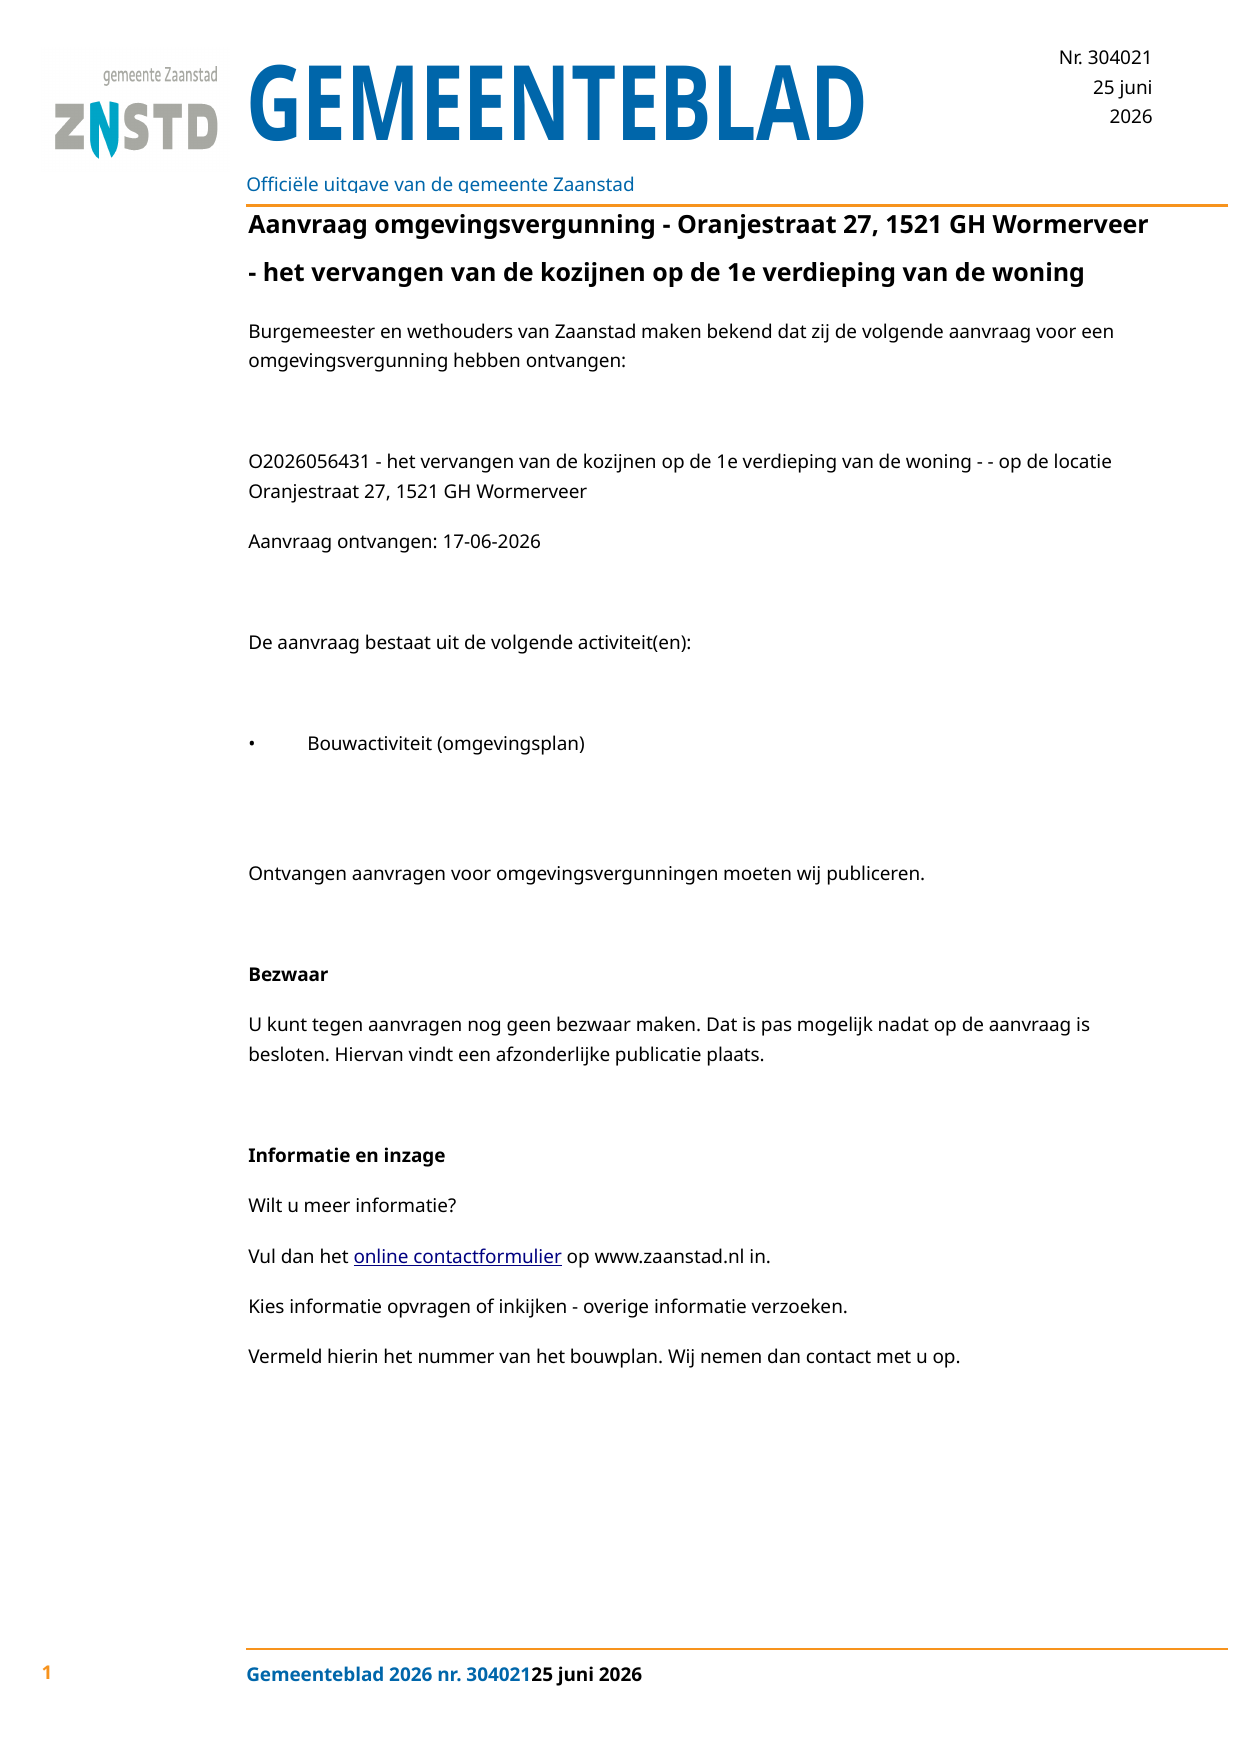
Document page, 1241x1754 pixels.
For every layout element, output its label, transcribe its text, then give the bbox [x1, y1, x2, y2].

text De aanvraag bestaat uit de volgende activiteit(en): [248, 629, 1152, 655]
text Aanvraag omgevingsvergunning - Oranjestraat 27, 1521 GH Wormerveer - het vervangen van de kozijnen op de 1e verdieping van de woning [248, 207, 1152, 288]
list Bouwactiviteit (omgevingsplan) [248, 730, 1152, 756]
text U kunt tegen aanvragen nog geen bezwaar maken. Dat is pas mogelijk nadat op de aanvraag is besloten. Hiervan vindt een afzonderlijke publicatie plaats. [248, 1012, 1152, 1067]
text O2026056431 - het vervangen van de kozijnen op de 1e verdieping van de woning - - op de locatie Oranjestraat 27, 1521 GH Wormerveer [248, 448, 1152, 504]
text Informatie en inzage [248, 1142, 1152, 1168]
text Vermeld hierin het nummer van het bouwplan. Wij nemen dan contact met u op. [248, 1344, 1152, 1369]
text Wilt u meer informatie? [248, 1192, 1152, 1218]
text Kies informatie opvragen of inkijken - overige informatie verzoeken. [248, 1293, 1152, 1319]
text Vul dan het online contactformulier op www.zaanstad.nl in. [248, 1243, 1152, 1269]
text Burgemeester en wethouders van Zaanstad maken bekend dat zij de volgende aanvraag voor een omgevingsvergunning hebben ontvangen: [248, 318, 1152, 373]
picture [41, 47, 231, 172]
text Bezwaar [248, 961, 1152, 987]
text Aanvraag ontvangen: 17-06-2026 [248, 528, 1152, 554]
text Ontvangen aanvragen voor omgevingsvergunningen moeten wij publiceren. [248, 860, 1152, 886]
